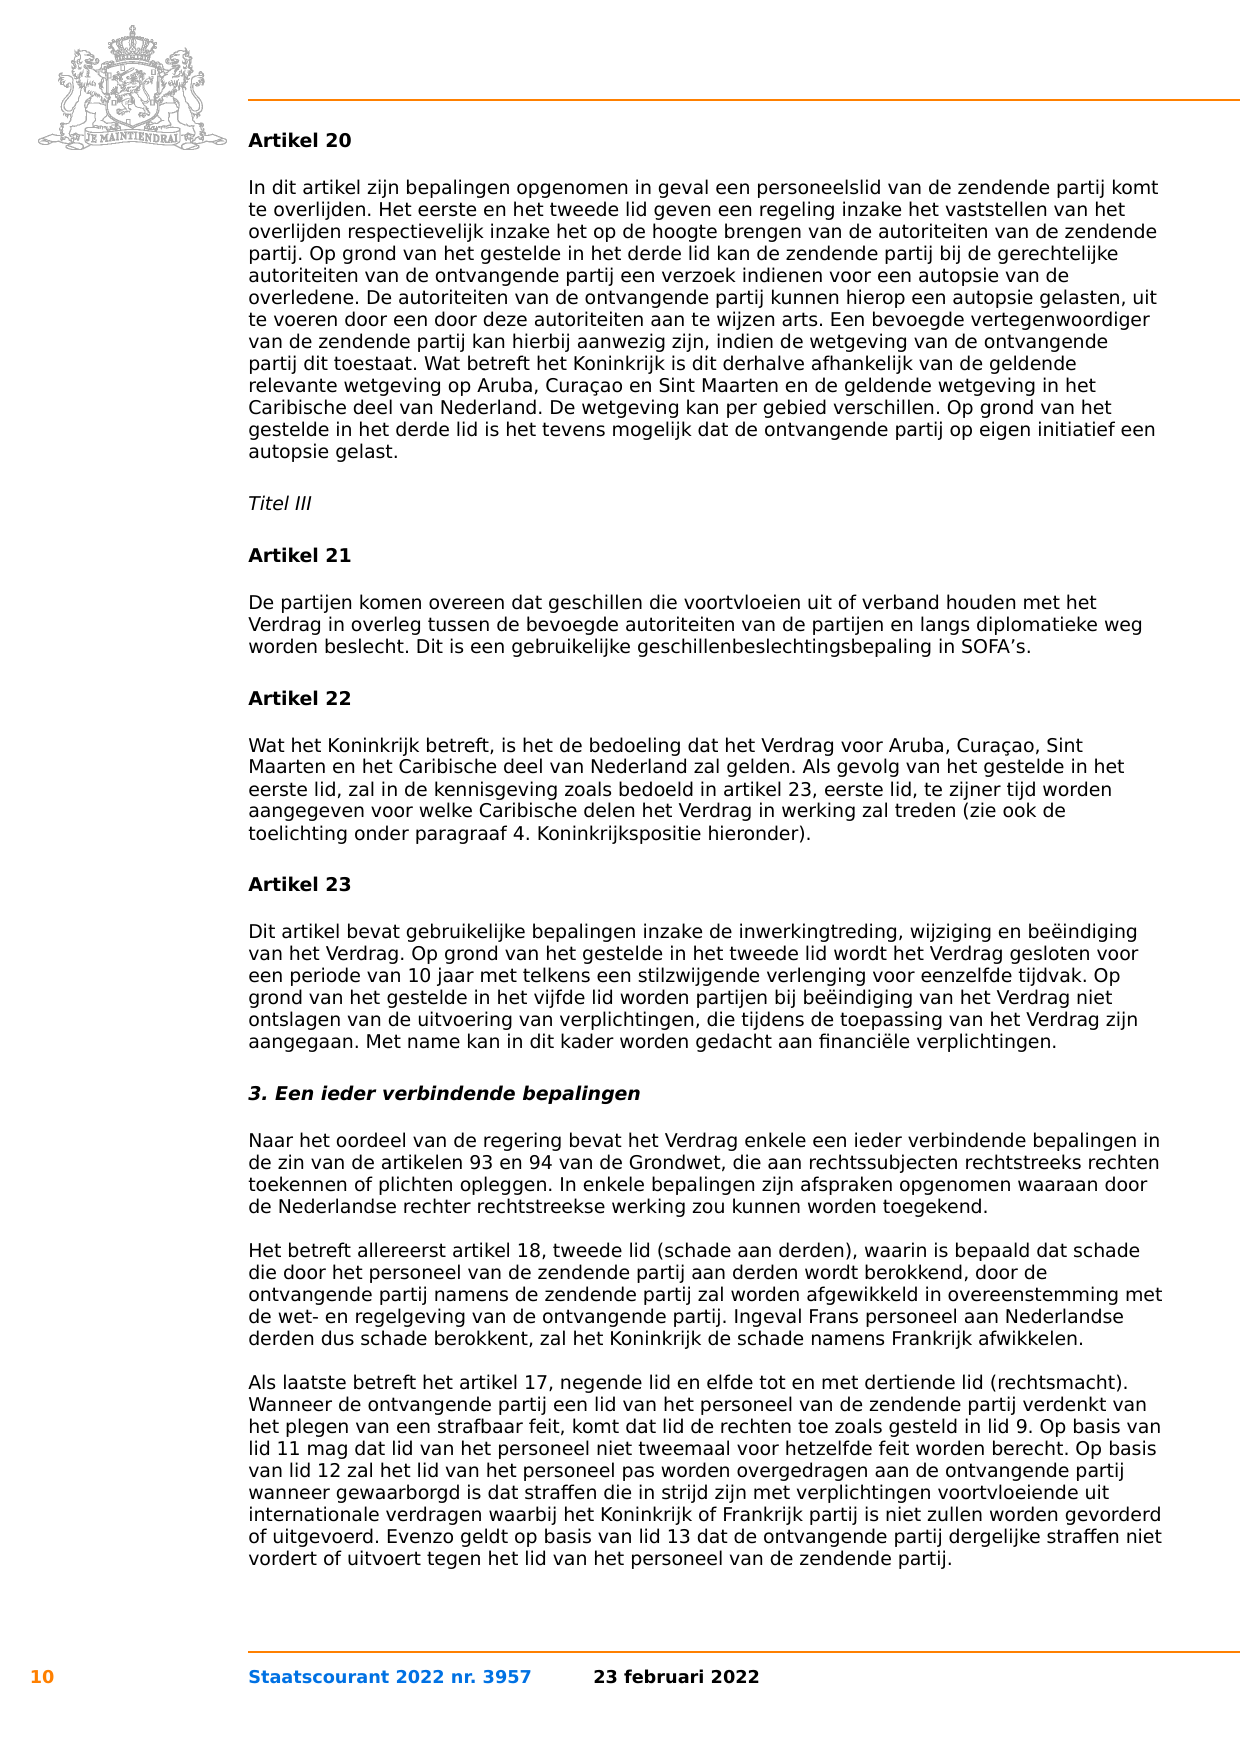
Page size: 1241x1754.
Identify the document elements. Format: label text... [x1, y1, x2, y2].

subtitle Artikel 20 [248, 130, 1163, 152]
text Dit artikel bevat gebruikelijke bepalingen inzake de inwerkingtreding, wijziging en beëindiging van het Verdrag. Op grond van het gestelde in het tweede lid wordt het Verdrag gesloten voor een periode van 10 jaar met telkens een stilzwijgende verlenging voor eenzelfde tijdvak. Op grond van het gestelde in het vijfde lid worden partijen bij beëindiging van het Verdrag niet ontslagen van de uitvoering van verplichtingen, die tijdens de toepassing van het Verdrag zijn aangegaan. Met name kan in dit kader worden gedacht aan financiële verplichtingen. [248, 921, 1163, 1053]
subtitle Artikel 22 [248, 687, 1163, 709]
text Als laatste betreft het artikel 17, negende lid en elfde tot en met dertiende lid (rechtsmacht). Wanneer de ontvangende partij een lid van het personeel van de zendende partij verdenkt van het plegen van een strafbaar feit, komt dat lid de rechten toe zoals gesteld in lid 9. Op basis van lid 11 mag dat lid van het personeel niet tweemaal voor hetzelfde feit worden berecht. Op basis van lid 12 zal het lid van het personeel pas worden overgedragen aan de ontvangende partij wanneer gewaarborgd is dat straffen die in strijd zijn met verplichtingen voortvloeiende uit internationale verdragen waarbij het Koninkrijk of Frankrijk partij is niet zullen worden gevorderd of uitgevoerd. Evenzo geldt op basis van lid 13 dat de ontvangende partij dergelijke straffen niet vordert of uitvoert tegen het lid van het personeel van de zendende partij. [248, 1372, 1163, 1569]
subtitle Titel III [248, 493, 1163, 514]
text In dit artikel zijn bepalingen opgenomen in geval een personeelslid van de zendende partij komt te overlijden. Het eerste en het tweede lid geven een regeling inzake het vaststellen van het overlijden respectievelijk inzake het op de hoogte brengen van de autoriteiten van de zendende partij. Op grond van het gestelde in het derde lid kan de zendende partij bij de gerechtelijke autoriteiten van de ontvangende partij een verzoek indienen voor een autopsie van de overledene. De autoriteiten van de ontvangende partij kunnen hierop een autopsie gelasten, uit te voeren door een door deze autoriteiten aan te wijzen arts. Een bevoegde vertegenwoordiger van de zendende partij kan hierbij aanwezig zijn, indien de wetgeving van de ontvangende partij dit toestaat. Wat betreft het Koninkrijk is dit derhalve afhankelijk van de geldende relevante wetgeving op Aruba, Curaçao en Sint Maarten en de geldende wetgeving in het Caribische deel van Nederland. De wetgeving kan per gebied verschillen. Op grond van het gestelde in het derde lid is het tevens mogelijk dat de ontvangende partij op eigen initiatief een autopsie gelast. [248, 177, 1163, 463]
subtitle 3. Een ieder verbindende bepalingen [248, 1083, 1163, 1105]
text Naar het oordeel van de regering bevat het Verdrag enkele een ieder verbindende bepalingen in de zin van de artikelen 93 en 94 van de Grondwet, die aan rechtssubjecten rechtstreeks rechten toekennen of plichten opleggen. In enkele bepalingen zijn afspraken opgenomen waaraan door de Nederlandse rechter rechtstreekse werking zou kunnen worden toegekend. [248, 1130, 1163, 1218]
subtitle Artikel 23 [248, 874, 1163, 896]
text Wat het Koninkrijk betreft, is het de bedoeling dat het Verdrag voor Aruba, Curaçao, Sint Maarten en het Caribische deel van Nederland zal gelden. Als gevolg van het gestelde in het eerste lid, zal in de kennisgeving zoals bedoeld in artikel 23, eerste lid, te zijner tijd worden aangegeven voor welke Caribische delen het Verdrag in werking zal treden (zie ook de toelichting onder paragraaf 4. Koninkrijkspositie hieronder). [248, 734, 1163, 844]
picture [38, 25, 227, 150]
subtitle Artikel 21 [248, 544, 1163, 567]
text De partijen komen overeen dat geschillen die voortvloeien uit of verband houden met het Verdrag in overleg tussen de bevoegde autoriteiten van de partijen en langs diplomatieke weg worden beslecht. Dit is een gebruikelijke geschillenbeslechtingsbepaling in SOFA’s. [248, 592, 1163, 657]
text Het betreft allereerst artikel 18, tweede lid (schade aan derden), waarin is bepaald dat schade die door het personeel van de zendende partij aan derden wordt berokkend, door de ontvangende partij namens de zendende partij zal worden afgewikkeld in overeenstemming met de wet- en regelgeving van de ontvangende partij. Ingeval Frans personeel aan Nederlandse derden dus schade berokkent, zal het Koninkrijk de schade namens Frankrijk afwikkelen. [248, 1240, 1163, 1350]
